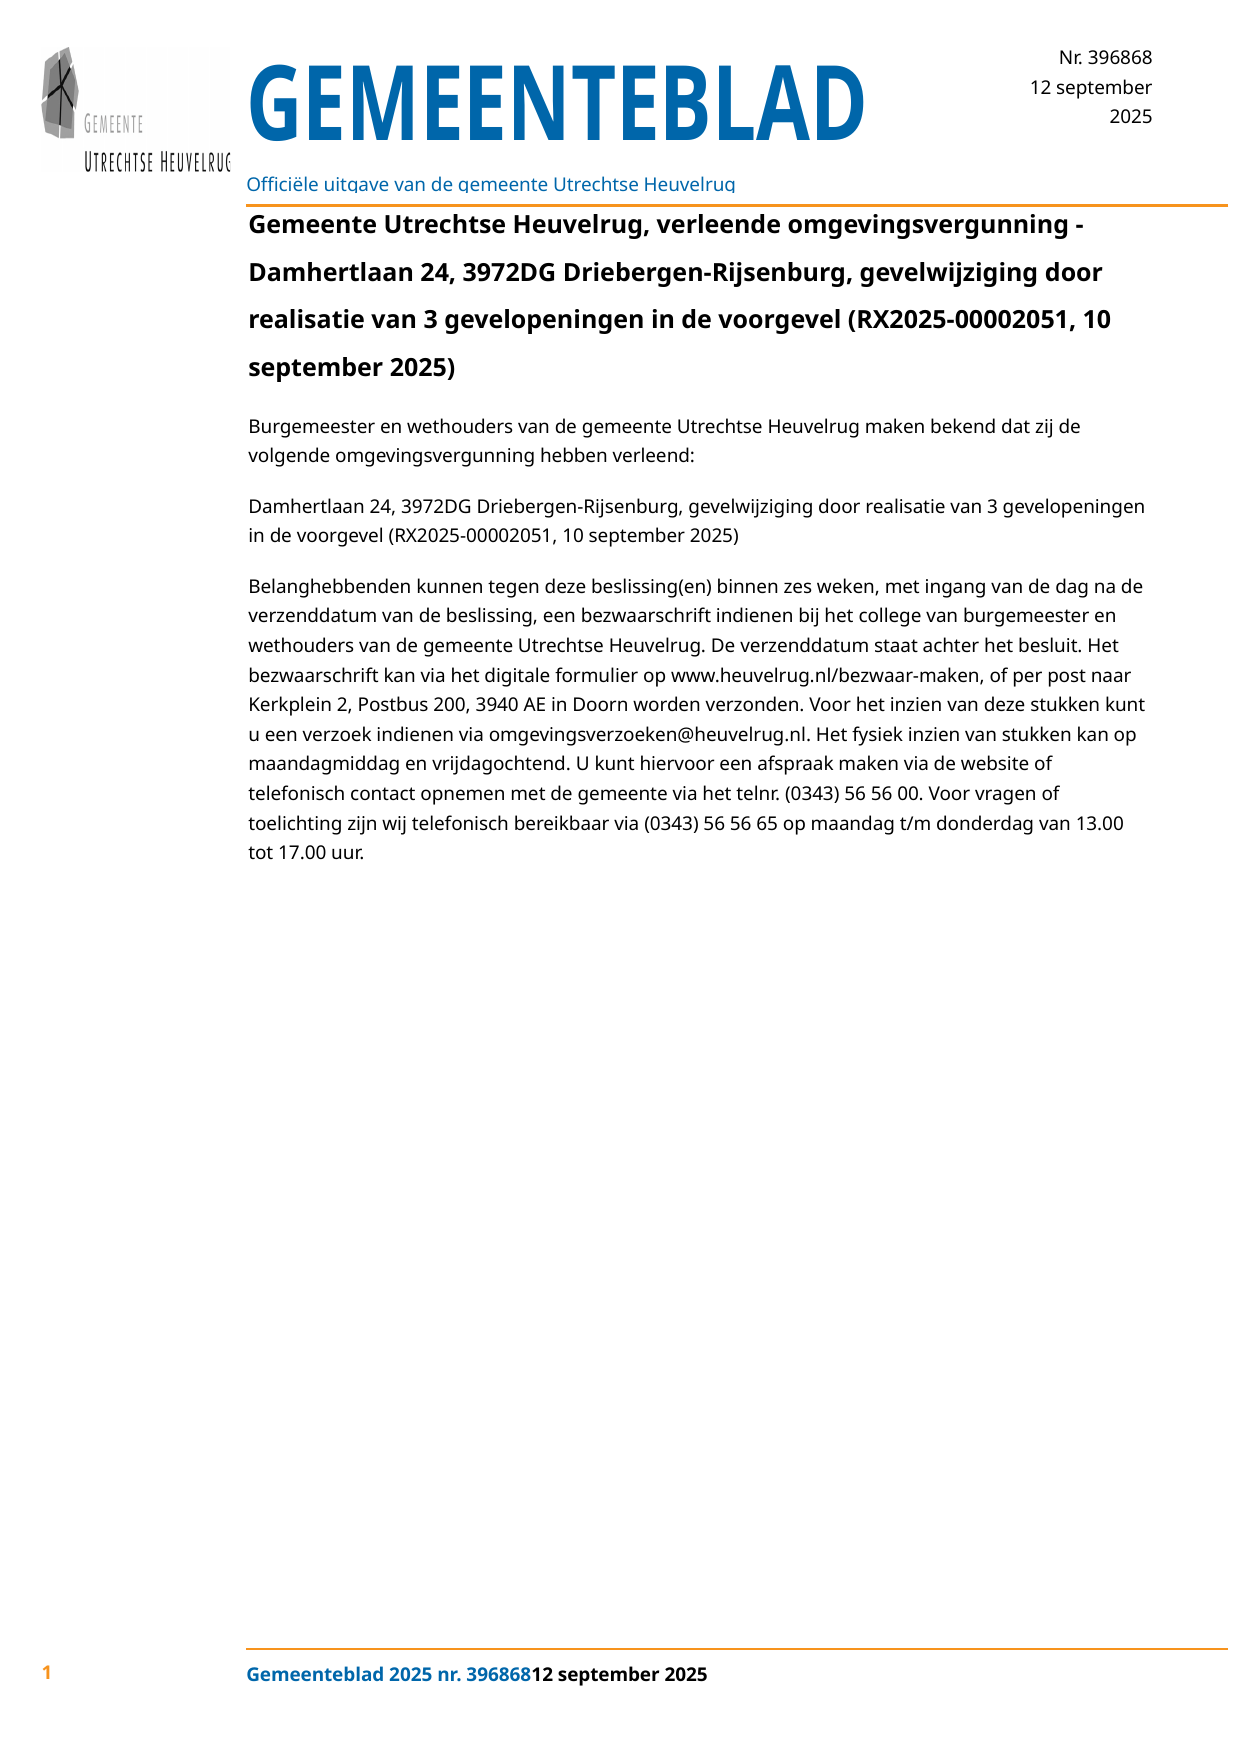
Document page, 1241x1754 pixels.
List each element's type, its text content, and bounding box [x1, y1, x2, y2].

text Burgemeester en wethouders van de gemeente Utrechtse Heuvelrug maken bekend dat zij de volgende omgevingsvergunning hebben verleend: [248, 413, 1152, 468]
text Damhertlaan 24, 3972DG Driebergen-Rijsenburg, gevelwijziging door realisatie van 3 gevelopeningen in de voorgevel (RX2025-00002051, 10 september 2025) [248, 493, 1152, 548]
picture [41, 47, 231, 172]
text Belanghebbenden kunnen tegen deze beslissing(en) binnen zes weken, met ingang van de dag na de verzenddatum van de beslissing, een bezwaarschrift indienen bij het college van burgemeester en wethouders van de gemeente Utrechtse Heuvelrug. De verzenddatum staat achter het besluit. Het bezwaarschrift kan via het digitale formulier op www.heuvelrug.nl/bezwaar-maken, of per post naar Kerkplein 2, Postbus 200, 3940 AE in Doorn worden verzonden. Voor het inzien van deze stukken kunt u een verzoek indienen via omgevingsverzoeken@heuvelrug.nl. Het fysiek inzien van stukken kan op maandagmiddag en vrijdagochtend. U kunt hiervoor een afspraak maken via de website of telefonisch contact opnemen met de gemeente via het telnr. (0343) 56 56 00. Voor vragen of toelichting zijn wij telefonisch bereikbaar via (0343) 56 56 65 op maandag t/m donderdag van 13.00 tot 17.00 uur. [248, 573, 1152, 865]
text Gemeente Utrechtse Heuvelrug, verleende omgevingsvergunning - Damhertlaan 24, 3972DG Driebergen-Rijsenburg, gevelwijziging door realisatie van 3 gevelopeningen in de voorgevel (RX2025-00002051, 10 september 2025) [248, 207, 1152, 384]
